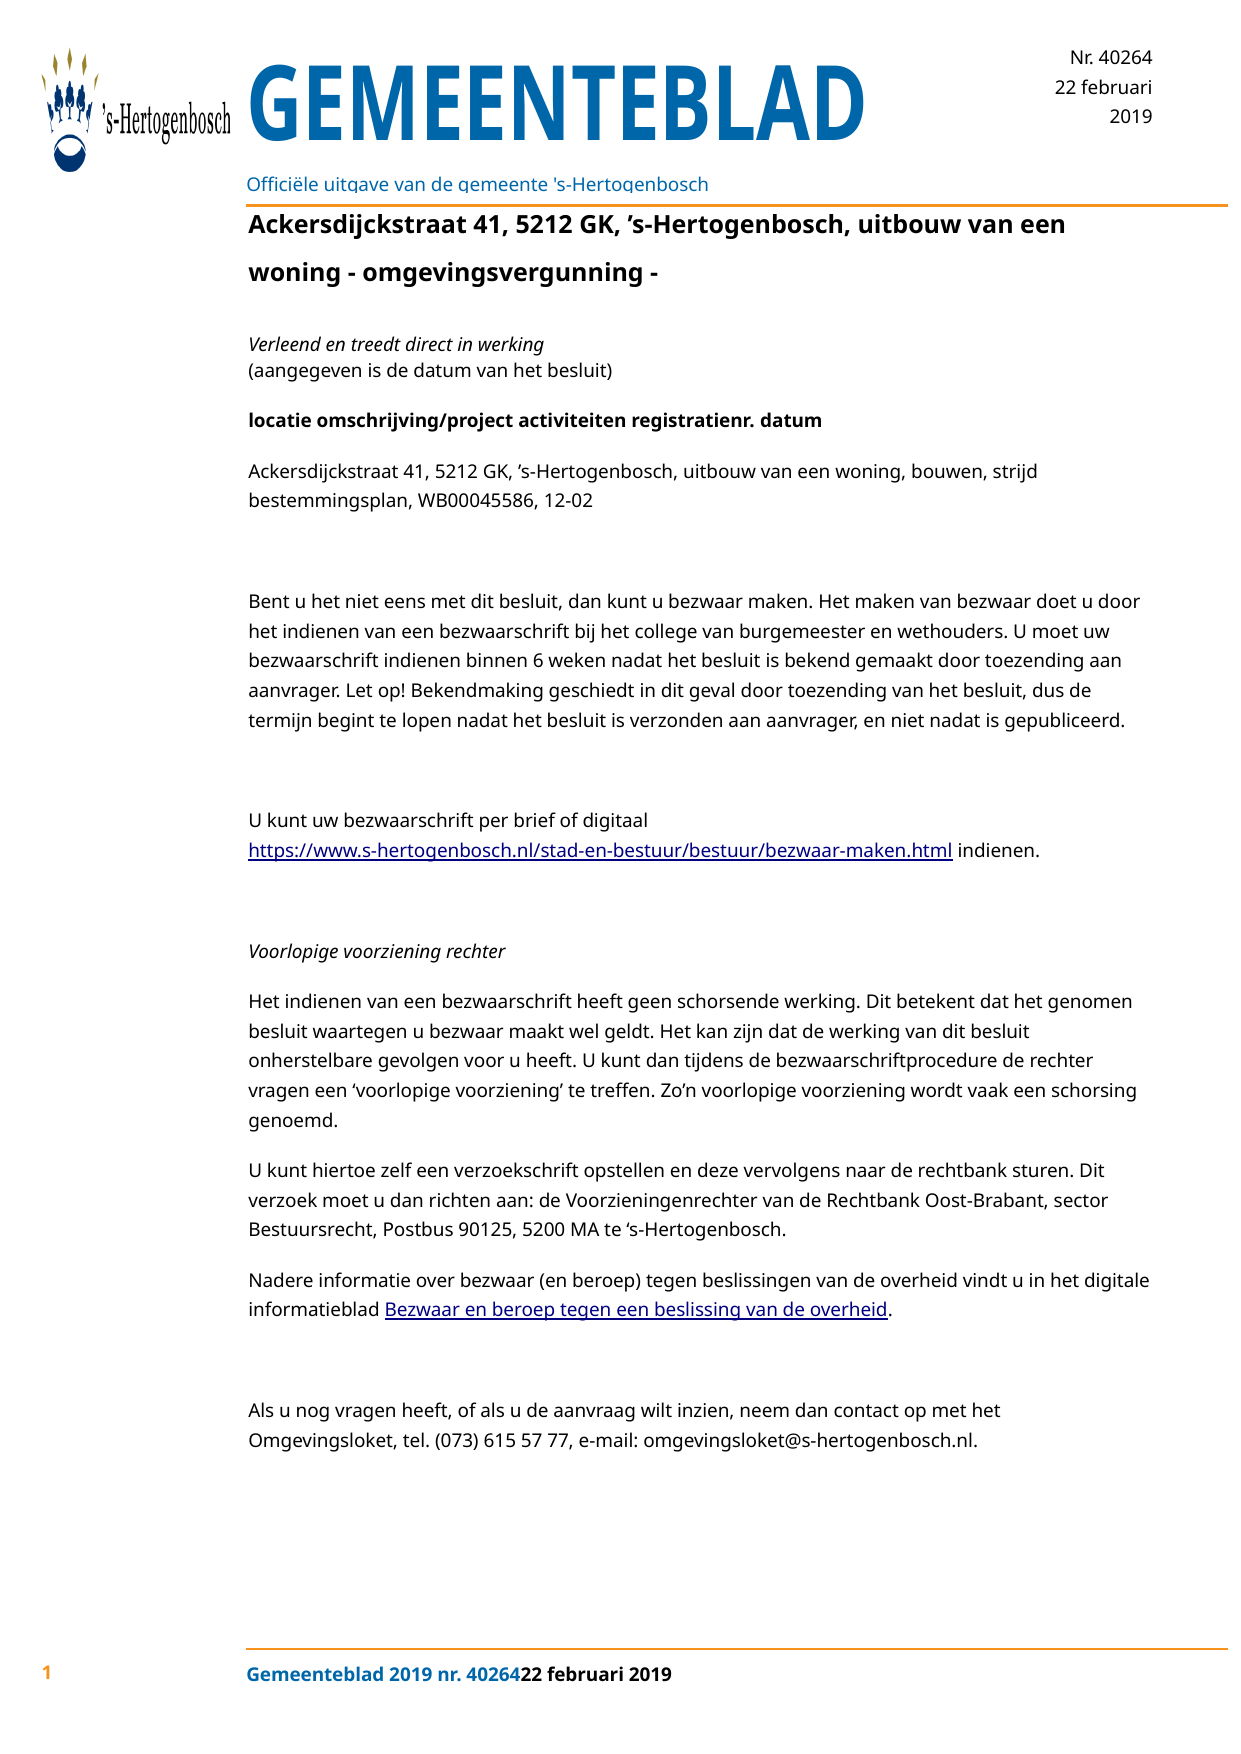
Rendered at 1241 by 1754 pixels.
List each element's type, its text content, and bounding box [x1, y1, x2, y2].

text Nadere informatie over bezwaar (en beroep) tegen beslissingen van de overheid vindt u in het digitale informatieblad Bezwaar en beroep tegen een beslissing van de overheid. [248, 1267, 1152, 1322]
text U kunt uw bezwaarschrift per brief of digitaal https://www.s-hertogenbosch.nl/stad-en-bestuur/bestuur/bezwaar-maken.html indienen. [248, 808, 1152, 863]
text Ackersdijckstraat 41, 5212 GK, ’s-Hertogenbosch, uitbouw van een woning - omgevingsvergunning - [248, 207, 1152, 288]
text Voorlopige voorziening rechter [248, 938, 1152, 964]
text locatie omschrijving/project activiteiten registratienr. datum [248, 408, 1152, 433]
text (aangegeven is de datum van het besluit) [248, 357, 1152, 383]
text U kunt hiertoe zelf een verzoekschrift opstellen en deze vervolgens naar de rechtbank sturen. Dit verzoek moet u dan richten aan: de Voorzieningenrechter van de Rechtbank Oost-Brabant, sector Bestuursrecht, Postbus 90125, 5200 MA te ‘s-Hertogenbosch. [248, 1157, 1152, 1242]
text Als u nog vragen heeft, of als u de aanvraag wilt inzien, neem dan contact op met het Omgevingsloket, tel. (073) 615 57 77, e-mail: omgevingsloket@s-hertogenbosch.nl. [248, 1397, 1152, 1452]
text Ackersdijckstraat 41, 5212 GK, ’s-Hertogenbosch, uitbouw van een woning, bouwen, strijd bestemmingsplan, WB00045586, 12-02 [248, 458, 1152, 513]
text Verleend en treedt direct in werking [248, 331, 1152, 357]
text Bent u het niet eens met dit besluit, dan kunt u bezwaar maken. Het maken van bezwaar doet u door het indienen van een bezwaarschrift bij het college van burgemeester en wethouders. U moet uw bezwaarschrift indienen binnen 6 weken nadat het besluit is bekend gemaakt door toezending aan aanvrager. Let op! Bekendmaking geschiedt in dit geval door toezending van het besluit, dus de termijn begint te lopen nadat het besluit is verzonden aan aanvrager, en niet nadat is gepubliceerd. [248, 588, 1152, 732]
picture [41, 47, 231, 172]
text Het indienen van een bezwaarschrift heeft geen schorsende werking. Dit betekent dat het genomen besluit waartegen u bezwaar maakt wel geldt. Het kan zijn dat de werking van dit besluit onherstelbare gevolgen voor u heeft. U kunt dan tijdens de bezwaarschriftprocedure de rechter vragen een ‘voorlopige voorziening’ te treffen. Zo’n voorlopige voorziening wordt vaak een schorsing genoemd. [248, 988, 1152, 1132]
